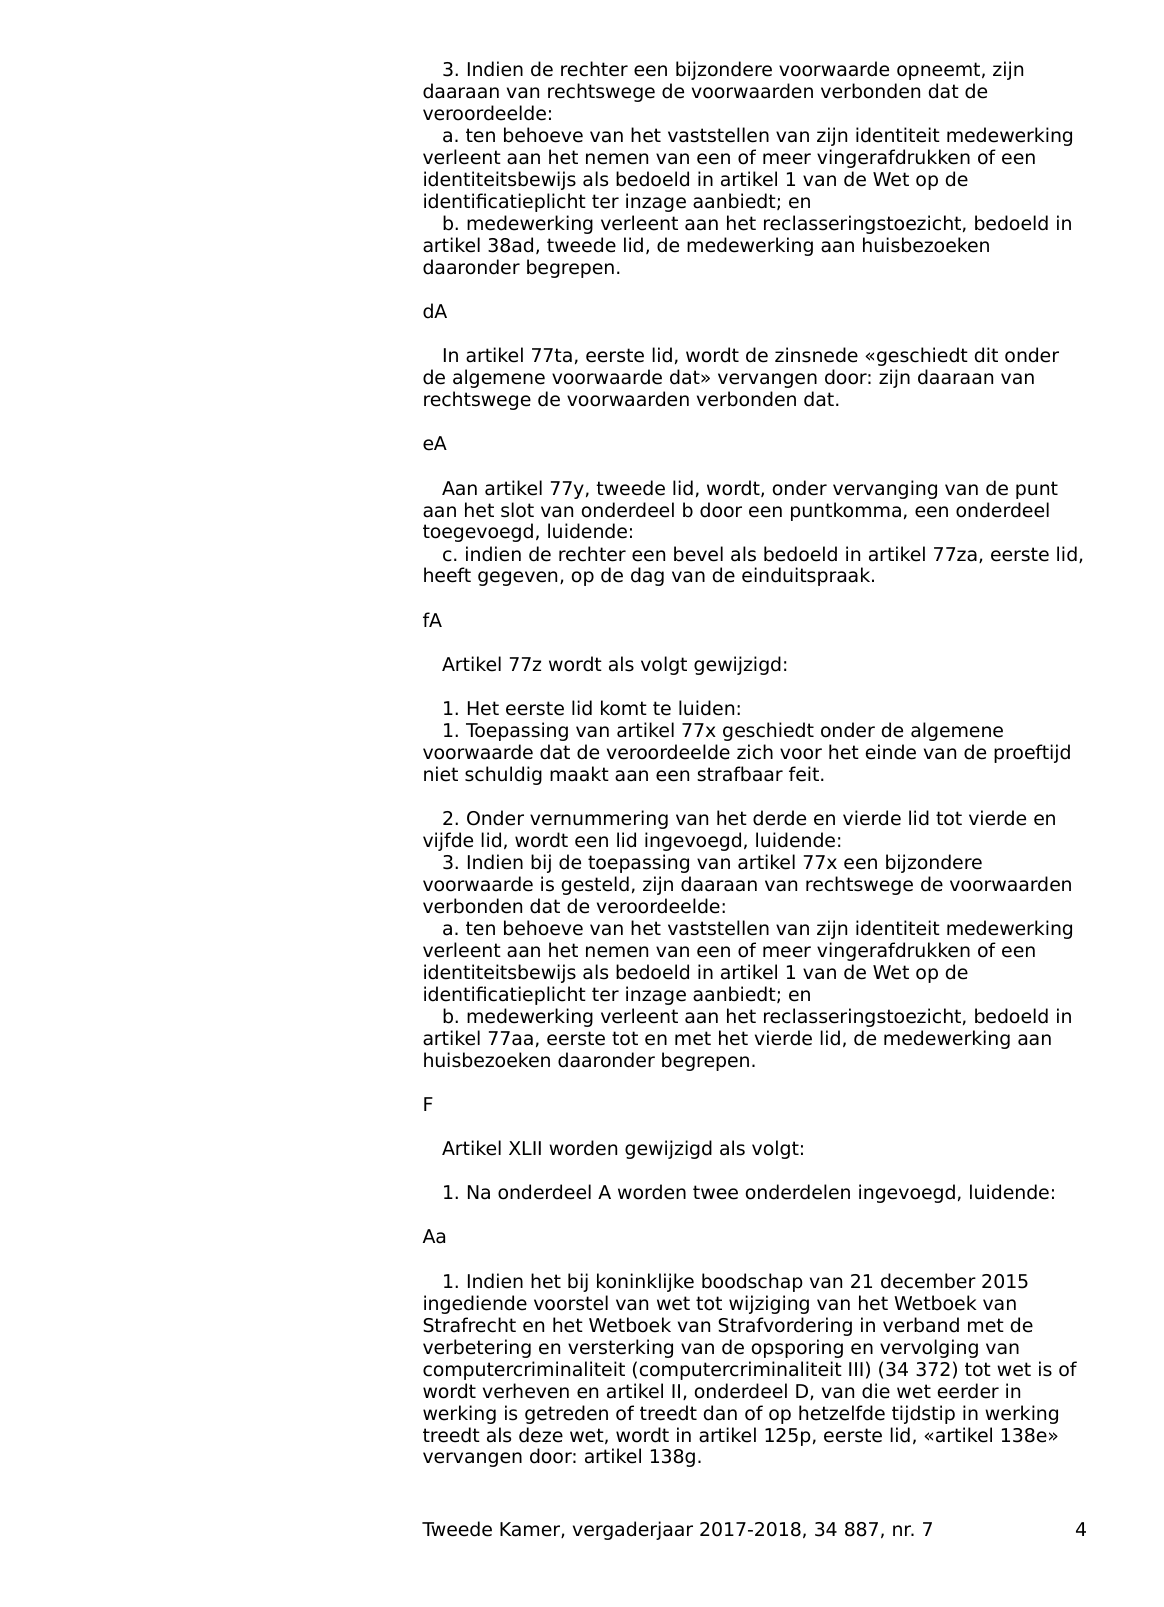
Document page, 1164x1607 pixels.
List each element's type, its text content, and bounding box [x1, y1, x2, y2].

text 1. Toepassing van artikel 77x geschiedt onder de algemene voorwaarde dat de veroordeelde zich voor het einde van de proeftijd niet schuldig maakt aan een strafbaar feit. [422, 720, 1087, 786]
text a. ten behoeve van het vaststellen van zijn identiteit medewerking verleent aan het nemen van een of meer vingerafdrukken of een identiteitsbewijs als bedoeld in artikel 1 van de Wet op de identificatieplicht ter inzage aanbiedt; en [422, 125, 1087, 213]
text Aan artikel 77y, tweede lid, wordt, onder vervanging van de punt aan het slot van onderdeel b door een puntkomma, een onderdeel toegevoegd, luidende: [422, 477, 1087, 543]
text 3. Indien bij de toepassing van artikel 77x een bijzondere voorwaarde is gesteld, zijn daaraan van rechtswege de voorwaarden verbonden dat de veroordeelde: [422, 852, 1087, 918]
text Artikel XLII worden gewijzigd als volgt: [422, 1138, 1087, 1160]
subtitle Aa [422, 1226, 1087, 1248]
text 2. Onder vernummering van het derde en vierde lid tot vierde en vijfde lid, wordt een lid ingevoegd, luidende: [422, 808, 1087, 852]
text In artikel 77ta, eerste lid, wordt de zinsnede «geschiedt dit onder de algemene voorwaarde dat» vervangen door: zijn daaraan van rechtswege de voorwaarden verbonden dat. [422, 345, 1087, 411]
text 1. Indien het bij koninklijke boodschap van 21 december 2015 ingediende voorstel van wet tot wijziging van het Wetboek van Strafrecht en het Wetboek van Strafvordering in verband met de verbetering en versterking van de opsporing en vervolging van computercriminaliteit (computercriminaliteit III) (34 372) tot wet is of wordt verheven en artikel II, onderdeel D, van die wet eerder in werking is getreden of treedt dan of op hetzelfde tijdstip in werking treedt als deze wet, wordt in artikel 125p, eerste lid, «artikel 138e» vervangen door: artikel 138g. [422, 1271, 1087, 1468]
text 3. Indien de rechter een bijzondere voorwaarde opneemt, zijn daaraan van rechtswege de voorwaarden verbonden dat de veroordeelde: [422, 59, 1087, 125]
text b. medewerking verleent aan het reclasseringstoezicht, bedoeld in artikel 77aa, eerste tot en met het vierde lid, de medewerking aan huisbezoeken daaronder begrepen. [422, 1006, 1087, 1072]
text b. medewerking verleent aan het reclasseringstoezicht, bedoeld in artikel 38ad, tweede lid, de medewerking aan huisbezoeken daaronder begrepen. [422, 213, 1087, 279]
subtitle dA [422, 301, 1087, 323]
text Artikel 77z wordt als volgt gewijzigd: [422, 654, 1087, 676]
subtitle eA [422, 433, 1087, 455]
subtitle F [422, 1094, 1087, 1116]
subtitle fA [422, 609, 1087, 632]
text c. indien de rechter een bevel als bedoeld in artikel 77za, eerste lid, heeft gegeven, op de dag van de einduitspraak. [422, 543, 1087, 587]
text 1. Het eerste lid komt te luiden: [422, 698, 1087, 720]
text 1. Na onderdeel A worden twee onderdelen ingevoegd, luidende: [422, 1182, 1087, 1204]
text a. ten behoeve van het vaststellen van zijn identiteit medewerking verleent aan het nemen van een of meer vingerafdrukken of een identiteitsbewijs als bedoeld in artikel 1 van de Wet op de identificatieplicht ter inzage aanbiedt; en [422, 918, 1087, 1006]
